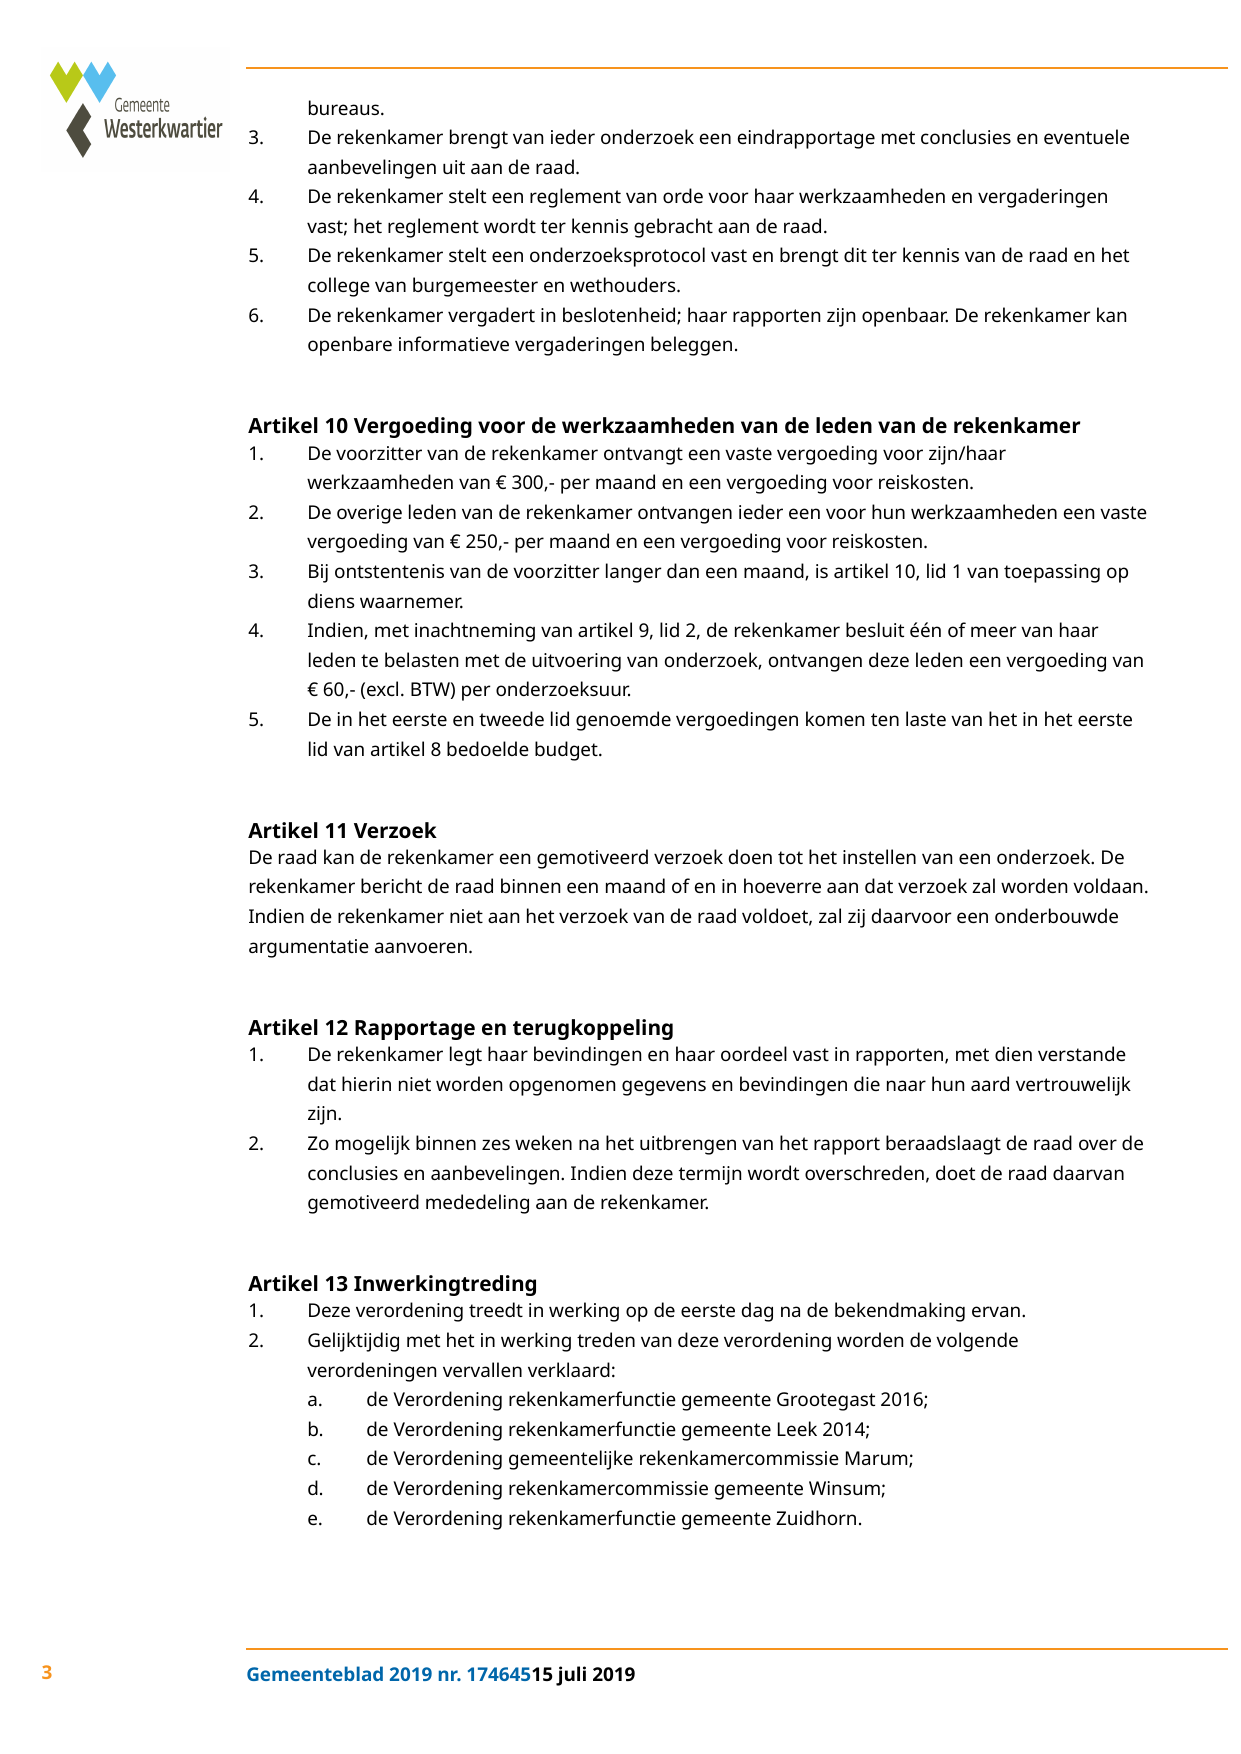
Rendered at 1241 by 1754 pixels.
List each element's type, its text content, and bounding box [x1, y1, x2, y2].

list de Verordening rekenkamerfunctie gemeente Zuidhorn. [307, 1505, 1152, 1531]
list de Verordening gemeentelijke rekenkamercommissie Marum; [307, 1446, 1152, 1471]
list De rekenkamer stelt een reglement van orde voor haar werkzaamheden en vergaderingen vast; het reglement wordt ter kennis gebracht aan de raad. [248, 183, 1152, 239]
list De rekenkamer vergadert in beslotenheid; haar rapporten zijn openbaar. De rekenkamer kan openbare informatieve vergaderingen beleggen. [248, 302, 1152, 357]
list De rekenkamer stelt een onderzoeksprotocol vast en brengt dit ter kennis van de raad en het college van burgemeester en wethouders. [248, 243, 1152, 298]
list Deze verordening treedt in werking op de eerste dag na de bekendmaking ervan. [248, 1298, 1152, 1323]
list De voorzitter van de rekenkamer ontvangt een vaste vergoeding voor zijn/haar werkzaamheden van € 300,- per maand en een vergoeding voor reiskosten. [248, 440, 1152, 495]
text Artikel 12 Rapportage en terugkoppeling [248, 1013, 1152, 1041]
picture [41, 47, 231, 172]
list Bij ontstentenis van de voorzitter langer dan een maand, is artikel 10, lid 1 van toepassing op diens waarnemer. [248, 558, 1152, 613]
list De overige leden van de rekenkamer ontvangen ieder een voor hun werkzaamheden een vaste vergoeding van € 250,- per maand en een vergoeding voor reiskosten. [248, 499, 1152, 554]
list De rekenkamer brengt van ieder onderzoek een eindrapportage met conclusies en eventuele aanbevelingen uit aan de raad. [248, 124, 1152, 180]
list de Verordening rekenkamerfunctie gemeente Leek 2014; [307, 1416, 1152, 1442]
list De rekenkamer legt haar bevindingen en haar oordeel vast in rapporten, met dien verstande dat hierin niet worden opgenomen gegevens en bevindingen die naar hun aard vertrouwelijk zijn. [248, 1041, 1152, 1126]
text Artikel 10 Vergoeding voor de werkzaamheden van de leden van de rekenkamer [248, 411, 1152, 440]
text De raad kan de rekenkamer een gemotiveerd verzoek doen tot het instellen van een onderzoek. De rekenkamer bericht de raad binnen een maand of en in hoeverre aan dat verzoek zal worden voldaan. Indien de rekenkamer niet aan het verzoek van de raad voldoet, zal zij daarvoor een onderbouwde argumentatie aanvoeren. [248, 844, 1152, 959]
list de Verordening rekenkamercommissie gemeente Winsum; [307, 1475, 1152, 1501]
list Zo mogelijk binnen zes weken na het uitbrengen van het rapport beraadslaagt de raad over de conclusies en aanbevelingen. Indien deze termijn wordt overschreden, doet de raad daarvan gemotiveerd mededeling aan de rekenkamer. [248, 1130, 1152, 1215]
text Artikel 11 Verzoek [248, 816, 1152, 844]
list de Verordening rekenkamerfunctie gemeente Grootegast 2016; [307, 1386, 1152, 1412]
text Artikel 13 Inwerkingtreding [248, 1269, 1152, 1298]
list De in het eerste en tweede lid genoemde vergoedingen komen ten laste van het in het eerste lid van artikel 8 bedoelde budget. [248, 706, 1152, 761]
list bureaus. [248, 95, 1152, 121]
list Gelijktijdig met het in werking treden van deze verordening worden de volgende verordeningen vervallen verklaard: [248, 1327, 1152, 1383]
list Indien, met inachtneming van artikel 9, lid 2, de rekenkamer besluit één of meer van haar leden te belasten met de uitvoering van onderzoek, ontvangen deze leden een vergoeding van € 60,- (excl. BTW) per onderzoeksuur. [248, 617, 1152, 702]
